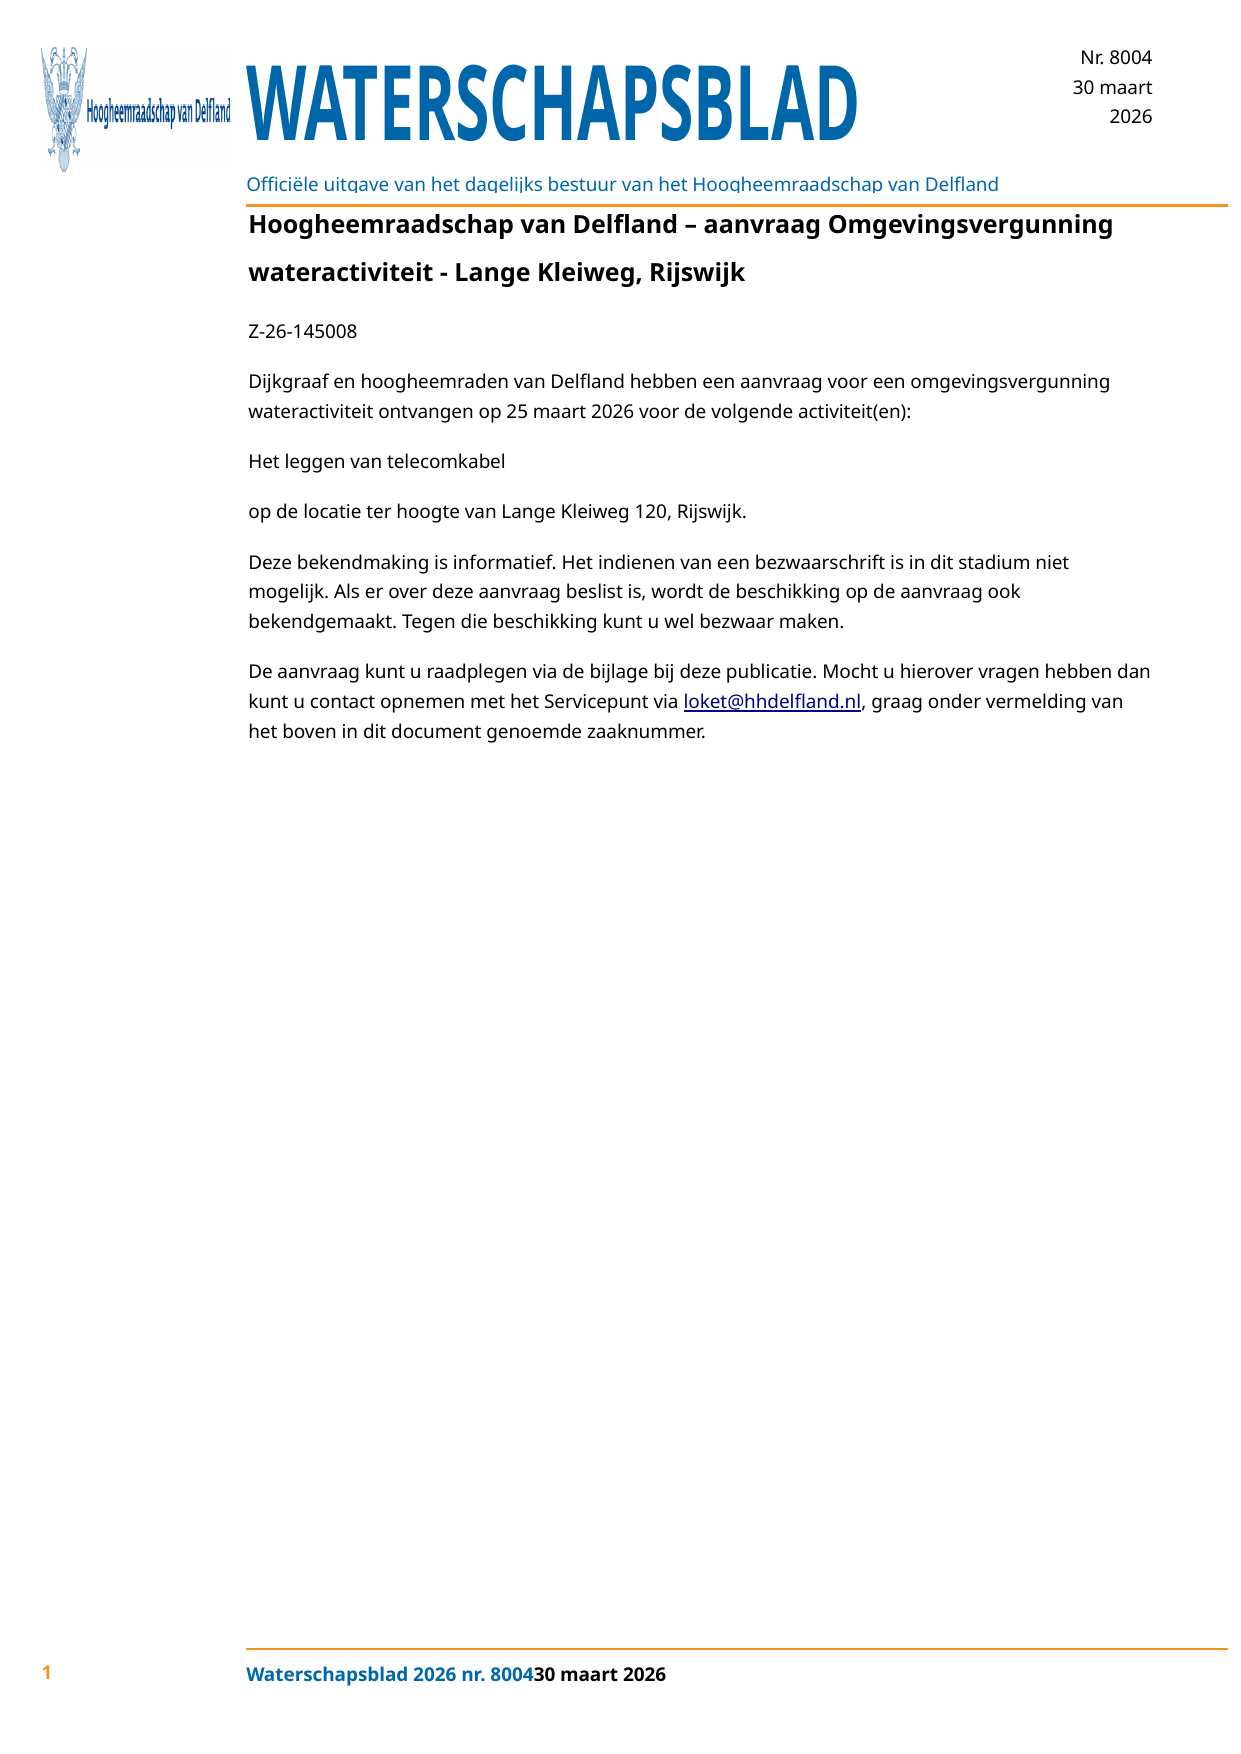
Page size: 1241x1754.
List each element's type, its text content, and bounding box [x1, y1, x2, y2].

text Het leggen van telecomkabel [248, 448, 1152, 474]
text De aanvraag kunt u raadplegen via de bijlage bij deze publicatie. Mocht u hierover vragen hebben dan kunt u contact opnemen met het Servicepunt via loket@hhdelfland.nl, graag onder vermelding van het boven in dit document genoemde zaaknummer. [248, 659, 1152, 744]
text Z-26-145008 [248, 318, 1152, 344]
text Dijkgraaf en hoogheemraden van Delfland hebben een aanvraag voor een omgevingsvergunning wateractiviteit ontvangen op 25 maart 2026 voor de volgende activiteit(en): [248, 368, 1152, 424]
text Hoogheemraadschap van Delfland – aanvraag Omgevingsvergunning wateractiviteit - Lange Kleiweg, Rijswijk [248, 207, 1152, 288]
text op de locatie ter hoogte van Lange Kleiweg 120, Rijswijk. [248, 499, 1152, 524]
picture [41, 47, 231, 172]
text Deze bekendmaking is informatief. Het indienen van een bezwaarschrift is in dit stadium niet mogelijk. Als er over deze aanvraag beslist is, wordt de beschikking op de aanvraag ook bekendgemaakt. Tegen die beschikking kunt u wel bezwaar maken. [248, 549, 1152, 634]
